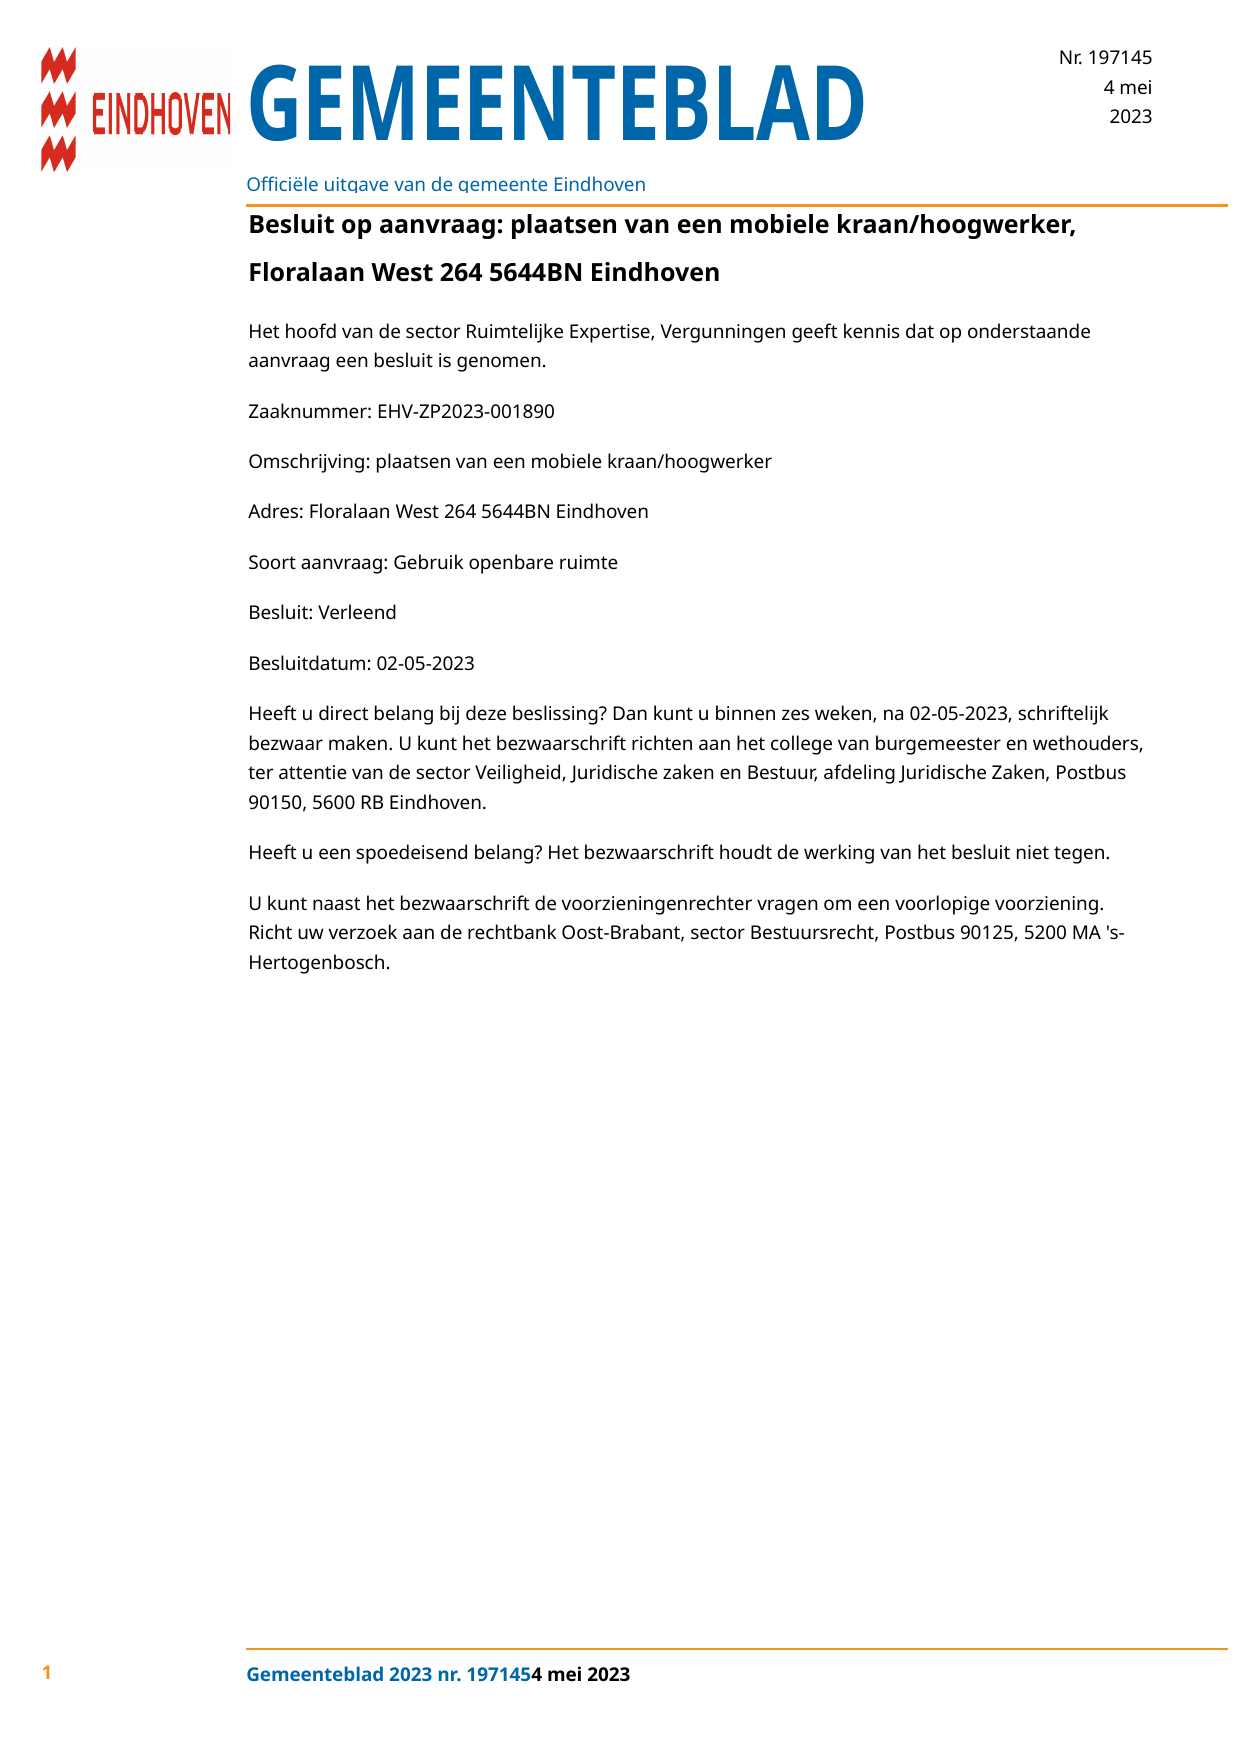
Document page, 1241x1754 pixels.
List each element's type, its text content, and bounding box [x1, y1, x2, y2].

text Omschrijving: plaatsen van een mobiele kraan/hoogwerker [248, 448, 1152, 474]
text Adres: Floralaan West 264 5644BN Eindhoven [248, 499, 1152, 524]
text Heeft u direct belang bij deze beslissing? Dan kunt u binnen zes weken, na 02-05-2023, schriftelijk bezwaar maken. U kunt het bezwaarschrift richten aan het college van burgemeester en wethouders, ter attentie van de sector Veiligheid, Juridische zaken en Bestuur, afdeling Juridische Zaken, Postbus 90150, 5600 RB Eindhoven. [248, 700, 1152, 815]
text Besluit op aanvraag: plaatsen van een mobiele kraan/hoogwerker, Floralaan West 264 5644BN Eindhoven [248, 207, 1152, 288]
text Besluit: Verleend [248, 599, 1152, 625]
picture [41, 47, 231, 172]
text U kunt naast het bezwaarschrift de voorzieningenrechter vragen om een voorlopige voorziening. Richt uw verzoek aan de rechtbank Oost-Brabant, sector Bestuursrecht, Postbus 90125, 5200 MA 's-Hertogenbosch. [248, 890, 1152, 975]
text Het hoofd van de sector Ruimtelijke Expertise, Vergunningen geeft kennis dat op onderstaande aanvraag een besluit is genomen. [248, 318, 1152, 373]
text Besluitdatum: 02-05-2023 [248, 650, 1152, 676]
text Heeft u een spoedeisend belang? Het bezwaarschrift houdt de werking van het besluit niet tegen. [248, 839, 1152, 865]
text Soort aanvraag: Gebruik openbare ruimte [248, 549, 1152, 575]
text Zaaknummer: EHV-ZP2023-001890 [248, 398, 1152, 424]
